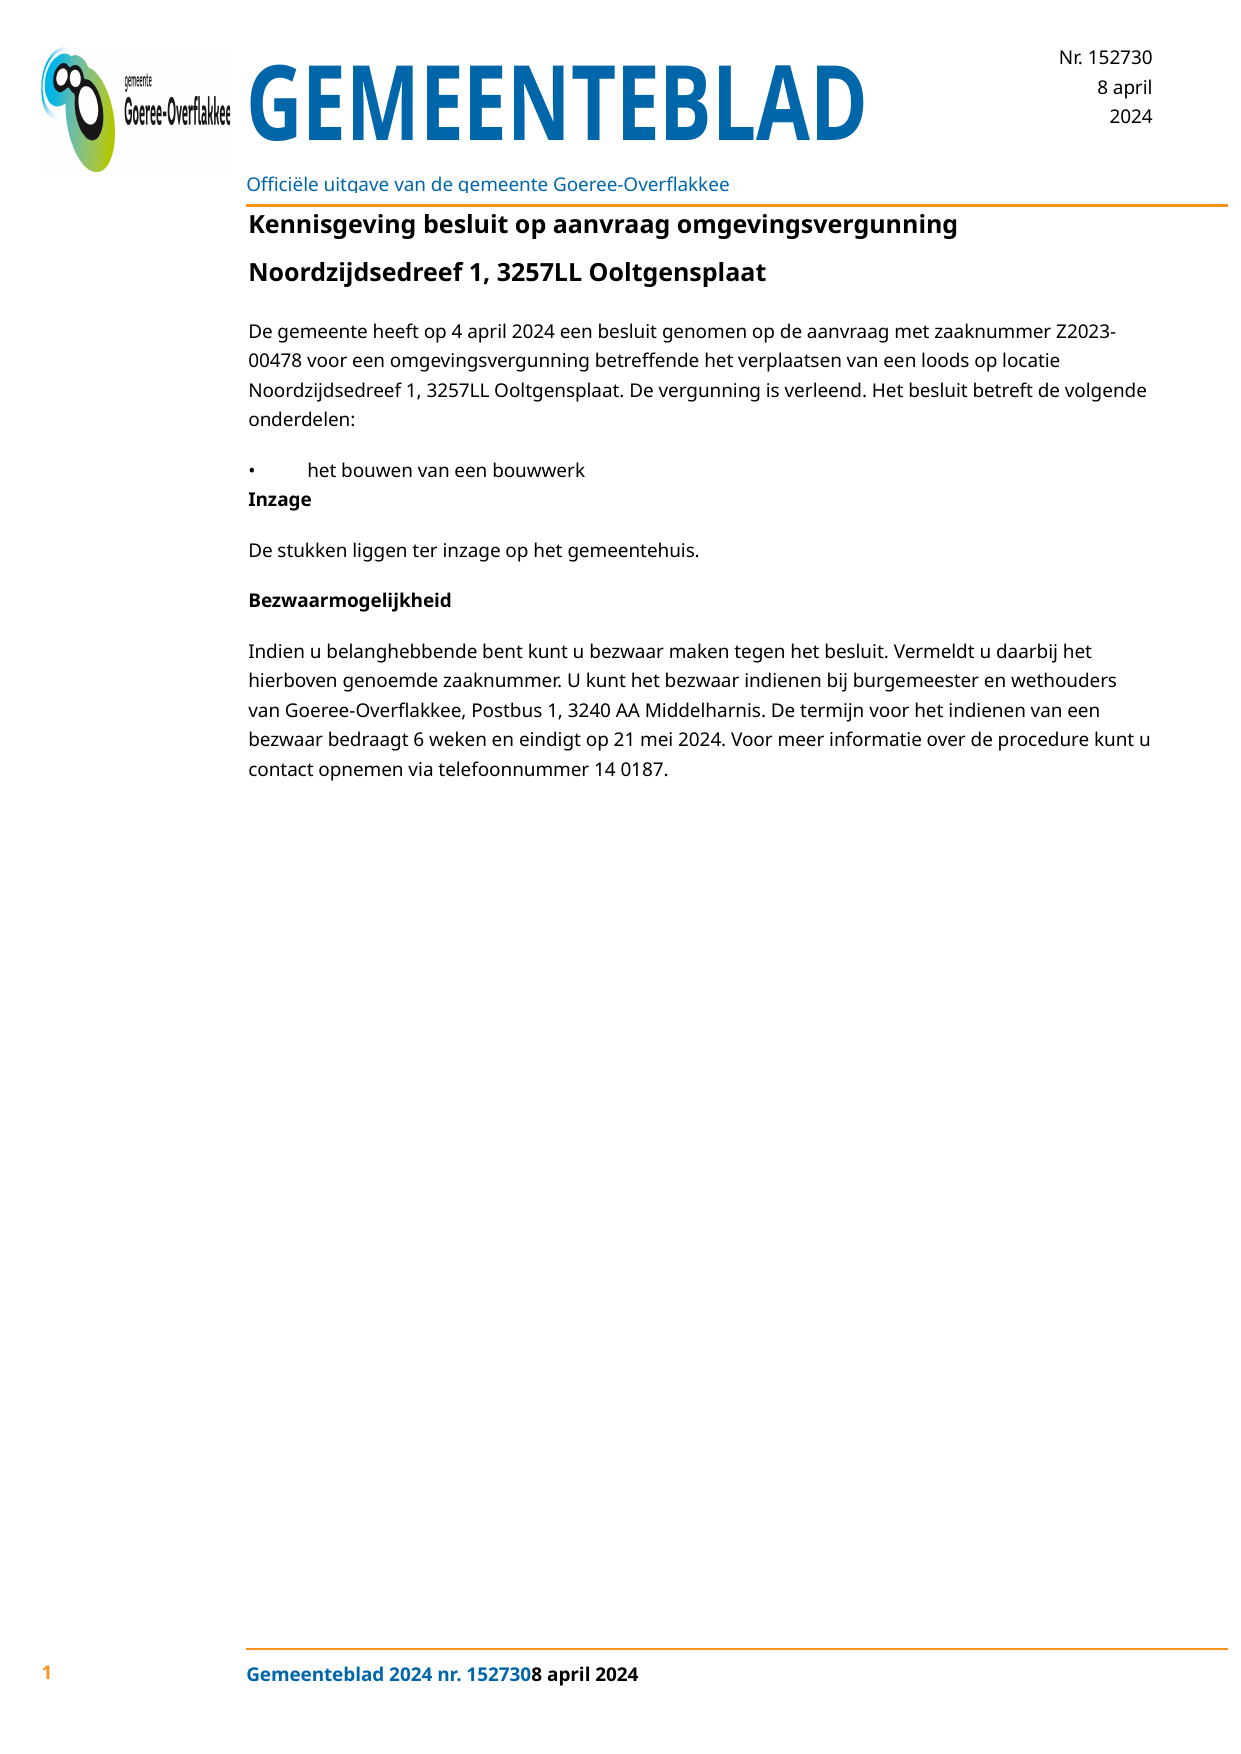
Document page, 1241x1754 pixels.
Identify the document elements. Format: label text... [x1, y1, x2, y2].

text Bezwaarmogelijkheid [248, 587, 1152, 613]
text De gemeente heeft op 4 april 2024 een besluit genomen op de aanvraag met zaaknummer Z2023-00478 voor een omgevingsvergunning betreffende het verplaatsen van een loods op locatie Noordzijdsedreef 1, 3257LL Ooltgensplaat. De vergunning is verleend. Het besluit betreft de volgende onderdelen: [248, 318, 1152, 432]
picture [41, 47, 231, 172]
text Inzage [248, 487, 1152, 512]
text Indien u belanghebbende bent kunt u bezwaar maken tegen het besluit. Vermeldt u daarbij het hierboven genoemde zaaknummer. U kunt het bezwaar indienen bij burgemeester en wethouders van Goeree-Overflakkee, Postbus 1, 3240 AA Middelharnis. De termijn voor het indienen van een bezwaar bedraagt 6 weken en eindigt op 21 mei 2024. Voor meer informatie over de procedure kunt u contact opnemen via telefoonnummer 14 0187. [248, 638, 1152, 782]
text Kennisgeving besluit op aanvraag omgevingsvergunning Noordzijdsedreef 1, 3257LL Ooltgensplaat [248, 207, 1152, 288]
list het bouwen van een bouwwerk [248, 457, 1152, 483]
text De stukken liggen ter inzage op het gemeentehuis. [248, 537, 1152, 563]
